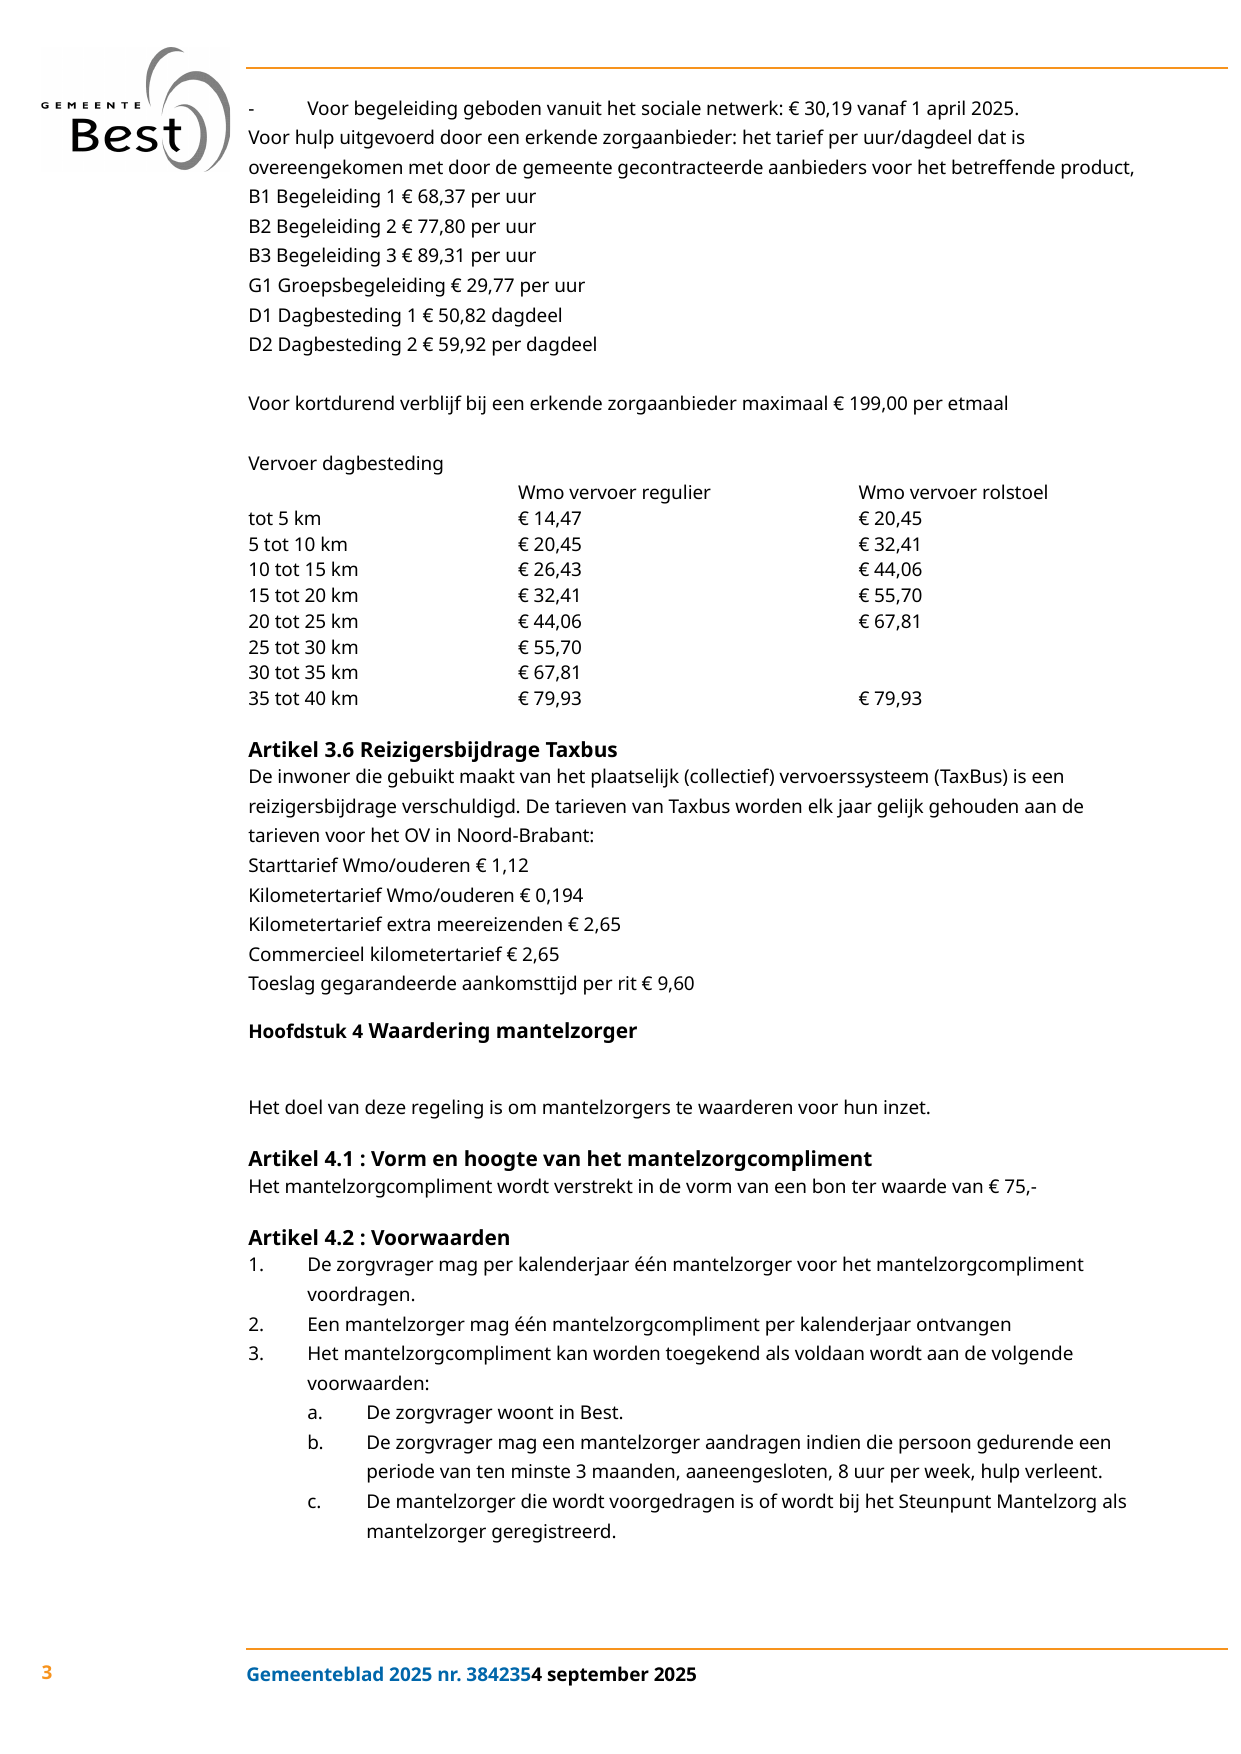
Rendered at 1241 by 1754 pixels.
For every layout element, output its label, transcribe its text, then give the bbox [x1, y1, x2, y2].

table_cell tot 5 km [248, 505, 518, 531]
list De zorgvrager woont in Best. [307, 1399, 1152, 1425]
table_cell [858, 634, 1152, 659]
table_cell € 44,06 [858, 557, 1152, 582]
text B3 Begeleiding 3 € 89,31 per uur [248, 243, 1152, 268]
text Het doel van deze regeling is om mantelzorgers te waarderen voor hun inzet. [248, 1094, 1152, 1120]
table_cell 5 tot 10 km [248, 531, 518, 557]
table_cell € 14,47 [518, 505, 858, 531]
text Commercieel kilometertarief € 2,65 [248, 941, 1152, 967]
text Artikel 3.6 Reizigersbijdrage Taxbus [248, 735, 1152, 763]
table_cell € 67,81 [518, 660, 858, 685]
table_cell 35 tot 40 km [248, 685, 518, 711]
table_cell € 44,06 [518, 608, 858, 634]
text Voor hulp uitgevoerd door een erkende zorgaanbieder: het tarief per uur/dagdeel dat is overeengekomen met door de gemeente gecontracteerde aanbieders voor het betreffende product, [248, 124, 1152, 180]
text Vervoer dagbesteding [248, 450, 1152, 476]
picture [41, 47, 231, 172]
text Het mantelzorgcompliment wordt verstrekt in de vorm van een bon ter waarde van € 75,- [248, 1173, 1152, 1198]
text B1 Begeleiding 1 € 68,37 per uur [248, 183, 1152, 209]
list De zorgvrager mag per kalenderjaar één mantelzorger voor het mantelzorgcompliment voordragen. [248, 1252, 1152, 1307]
text Toeslag gegarandeerde aankomsttijd per rit € 9,60 [248, 971, 1152, 996]
table_header [248, 480, 518, 505]
table_cell € 79,93 [518, 685, 858, 711]
text D1 Dagbesteding 1 € 50,82 dagdeel [248, 302, 1152, 328]
table_cell 10 tot 15 km [248, 557, 518, 582]
table_cell € 32,41 [518, 583, 858, 608]
table_cell 20 tot 25 km [248, 608, 518, 634]
list Een mantelzorger mag één mantelzorgcompliment per kalenderjaar ontvangen [248, 1311, 1152, 1337]
text Kilometertarief Wmo/ouderen € 0,194 [248, 882, 1152, 908]
text Artikel 4.2 : Voorwaarden [248, 1223, 1152, 1252]
list Het mantelzorgcompliment kan worden toegekend als voldaan wordt aan de volgende voorwaarden: [248, 1340, 1152, 1396]
table_cell € 20,45 [858, 505, 1152, 531]
table_cell € 26,43 [518, 557, 858, 582]
list De zorgvrager mag een mantelzorger aandragen indien die persoon gedurende een periode van ten minste 3 maanden, aaneengesloten, 8 uur per week, hulp verleent. [307, 1429, 1152, 1484]
table_cell 25 tot 30 km [248, 634, 518, 659]
table_header Wmo vervoer rolstoel [858, 480, 1152, 505]
text Artikel 4.1 : Vorm en hoogte van het mantelzorgcompliment [248, 1144, 1152, 1173]
table_cell € 20,45 [518, 531, 858, 557]
list De mantelzorger die wordt voorgedragen is of wordt bij het Steunpunt Mantelzorg als mantelzorger geregistreerd. [307, 1488, 1152, 1544]
table_cell 15 tot 20 km [248, 583, 518, 608]
text Hoofdstuk 4 Waardering mantelzorger [248, 1016, 1152, 1045]
table_header Wmo vervoer regulier [518, 480, 858, 505]
text De inwoner die gebuikt maakt van het plaatselijk (collectief) vervoerssysteem (TaxBus) is een reizigersbijdrage verschuldigd. De tarieven van Taxbus worden elk jaar gelijk gehouden aan de tarieven voor het OV in Noord-Brabant: [248, 763, 1152, 848]
table_cell € 55,70 [518, 634, 858, 659]
text G1 Groepsbegeleiding € 29,77 per uur [248, 272, 1152, 298]
table_cell € 79,93 [858, 685, 1152, 711]
table_cell € 55,70 [858, 583, 1152, 608]
text Kilometertarief extra meereizenden € 2,65 [248, 911, 1152, 937]
table_cell € 32,41 [858, 531, 1152, 557]
list Voor begeleiding geboden vanuit het sociale netwerk: € 30,19 vanaf 1 april 2025. [248, 95, 1152, 121]
table_cell 30 tot 35 km [248, 660, 518, 685]
text Starttarief Wmo/ouderen € 1,12 [248, 852, 1152, 878]
text Voor kortdurend verblijf bij een erkende zorgaanbieder maximaal € 199,00 per etmaal [248, 391, 1152, 416]
text B2 Begeleiding 2 € 77,80 per uur [248, 213, 1152, 239]
table_cell [858, 660, 1152, 685]
table_cell € 67,81 [858, 608, 1152, 634]
text D2 Dagbesteding 2 € 59,92 per dagdeel [248, 331, 1152, 357]
